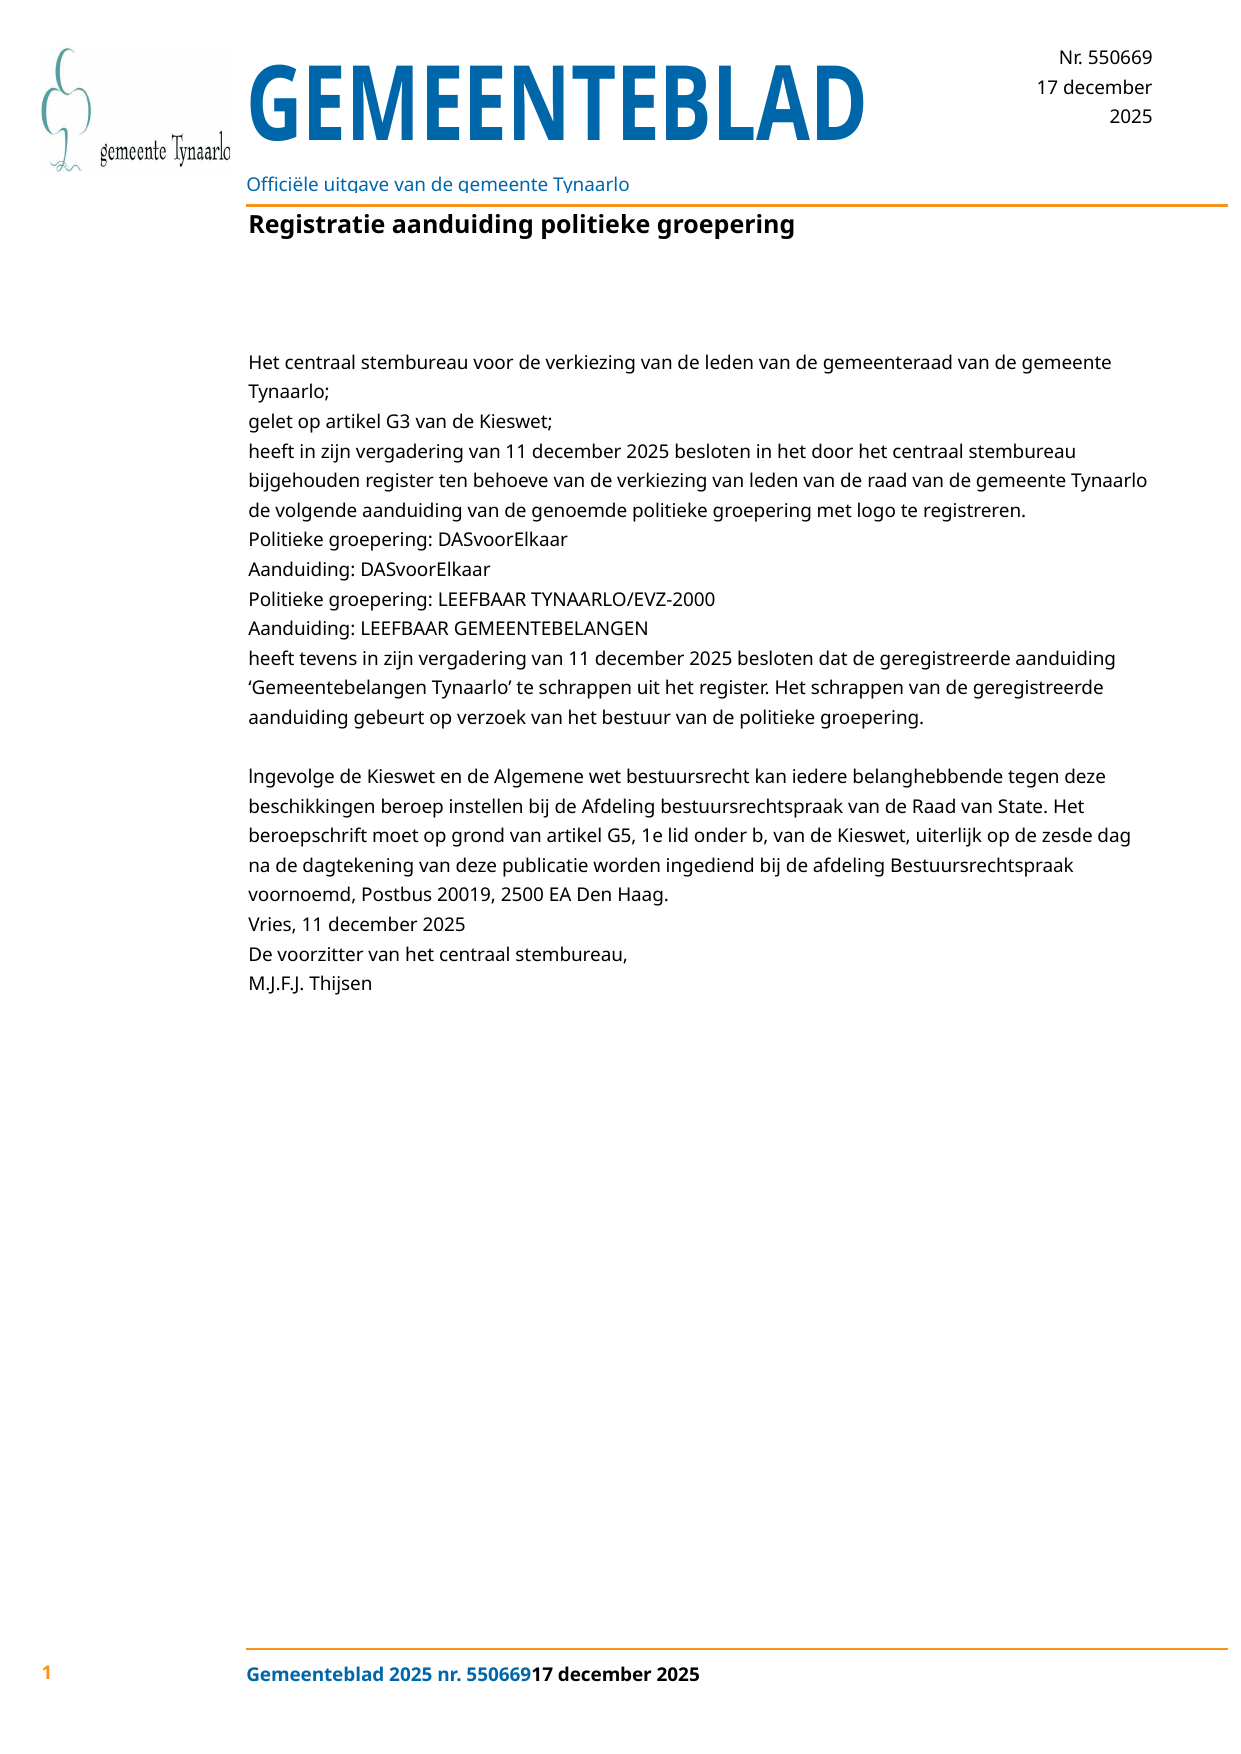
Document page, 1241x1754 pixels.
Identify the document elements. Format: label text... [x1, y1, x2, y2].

text Vries, 11 december 2025 [248, 911, 1152, 937]
text lngevolge de Kieswet en de Algemene wet bestuursrecht kan iedere belanghebbende tegen deze beschikkingen beroep instellen bij de Afdeling bestuursrechtspraak van de Raad van State. Het beroepschrift moet op grond van artikel G5, 1e lid onder b, van de Kieswet, uiterlijk op de zesde dag na de dagtekening van deze publicatie worden ingediend bij de afdeling Bestuursrechtspraak voornoemd, Postbus 20019, 2500 EA Den Haag. [248, 763, 1152, 907]
text Het centraal stembureau voor de verkiezing van de leden van de gemeenteraad van de gemeente Tynaarlo; [248, 349, 1152, 404]
text M.J.F.J. Thijsen [248, 970, 1152, 996]
text Aanduiding: LEEFBAAR GEMEENTEBELANGEN [248, 615, 1152, 641]
text Registratie aanduiding politieke groepering [248, 207, 1152, 241]
text Politieke groepering: LEEFBAAR TYNAARLO/EVZ-2000 [248, 586, 1152, 612]
text Aanduiding: DASvoorElkaar [248, 556, 1152, 582]
picture [41, 47, 231, 172]
text gelet op artikel G3 van de Kieswet; [248, 408, 1152, 434]
text heeft tevens in zijn vergadering van 11 december 2025 besloten dat de geregistreerde aanduiding ‘Gemeentebelangen Tynaarlo’ te schrappen uit het register. Het schrappen van de geregistreerde aanduiding gebeurt op verzoek van het bestuur van de politieke groepering. [248, 645, 1152, 730]
text heeft in zijn vergadering van 11 december 2025 besloten in het door het centraal stembureau bijgehouden register ten behoeve van de verkiezing van leden van de raad van de gemeente Tynaarlo de volgende aanduiding van de genoemde politieke groepering met logo te registreren. [248, 438, 1152, 523]
text Politieke groepering: DASvoorElkaar [248, 527, 1152, 552]
text De voorzitter van het centraal stembureau, [248, 941, 1152, 967]
